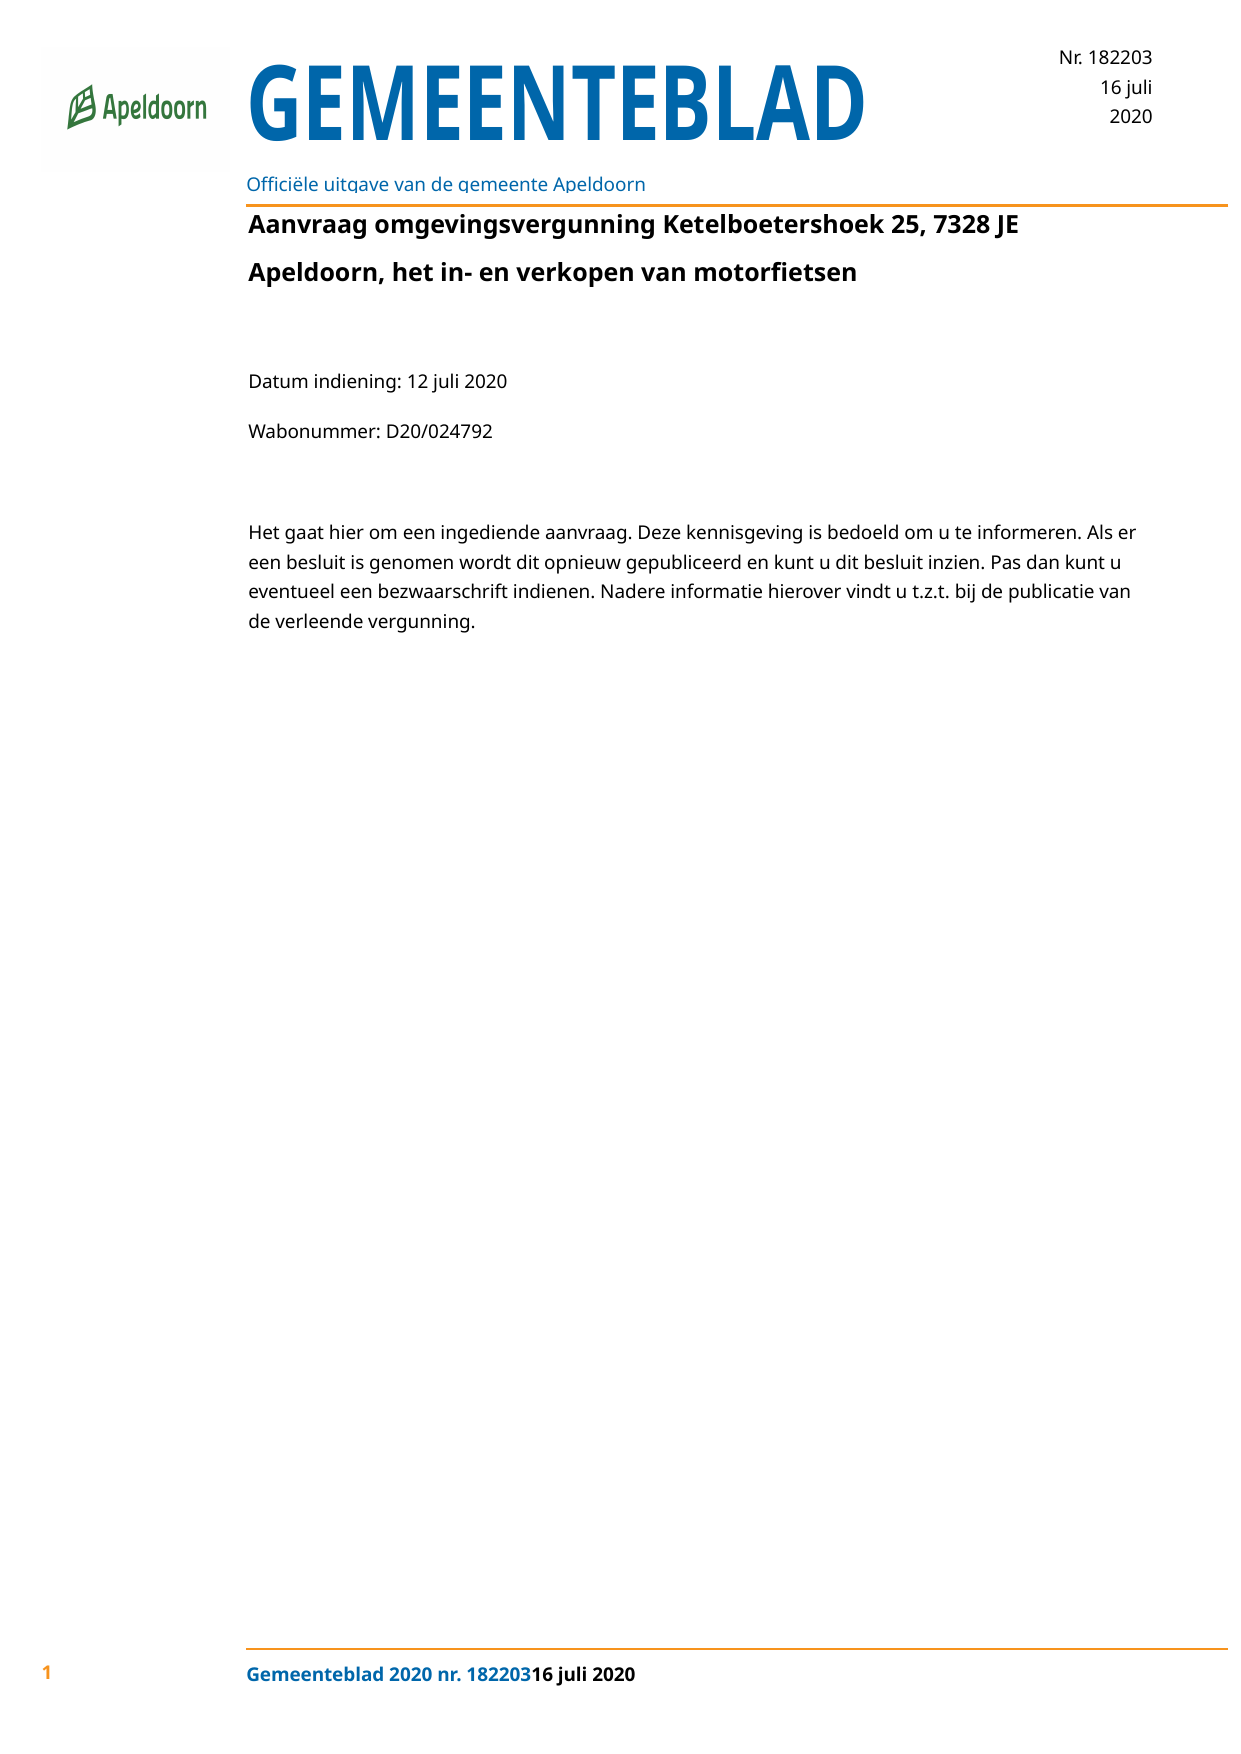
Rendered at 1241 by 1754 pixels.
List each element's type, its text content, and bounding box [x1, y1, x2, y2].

text Datum indiening: 12 juli 2020 [248, 368, 1152, 394]
text Wabonummer: D20/024792 [248, 419, 1152, 444]
picture [41, 47, 231, 172]
text Het gaat hier om een ingediende aanvraag. Deze kennisgeving is bedoeld om u te informeren. Als er een besluit is genomen wordt dit opnieuw gepubliceerd en kunt u dit besluit inzien. Pas dan kunt u eventueel een bezwaarschrift indienen. Nadere informatie hierover vindt u t.z.t. bij de publicatie van de verleende vergunning. [248, 519, 1152, 634]
text Aanvraag omgevingsvergunning Ketelboetershoek 25, 7328 JE Apeldoorn, het in- en verkopen van motorfietsen [248, 207, 1152, 288]
